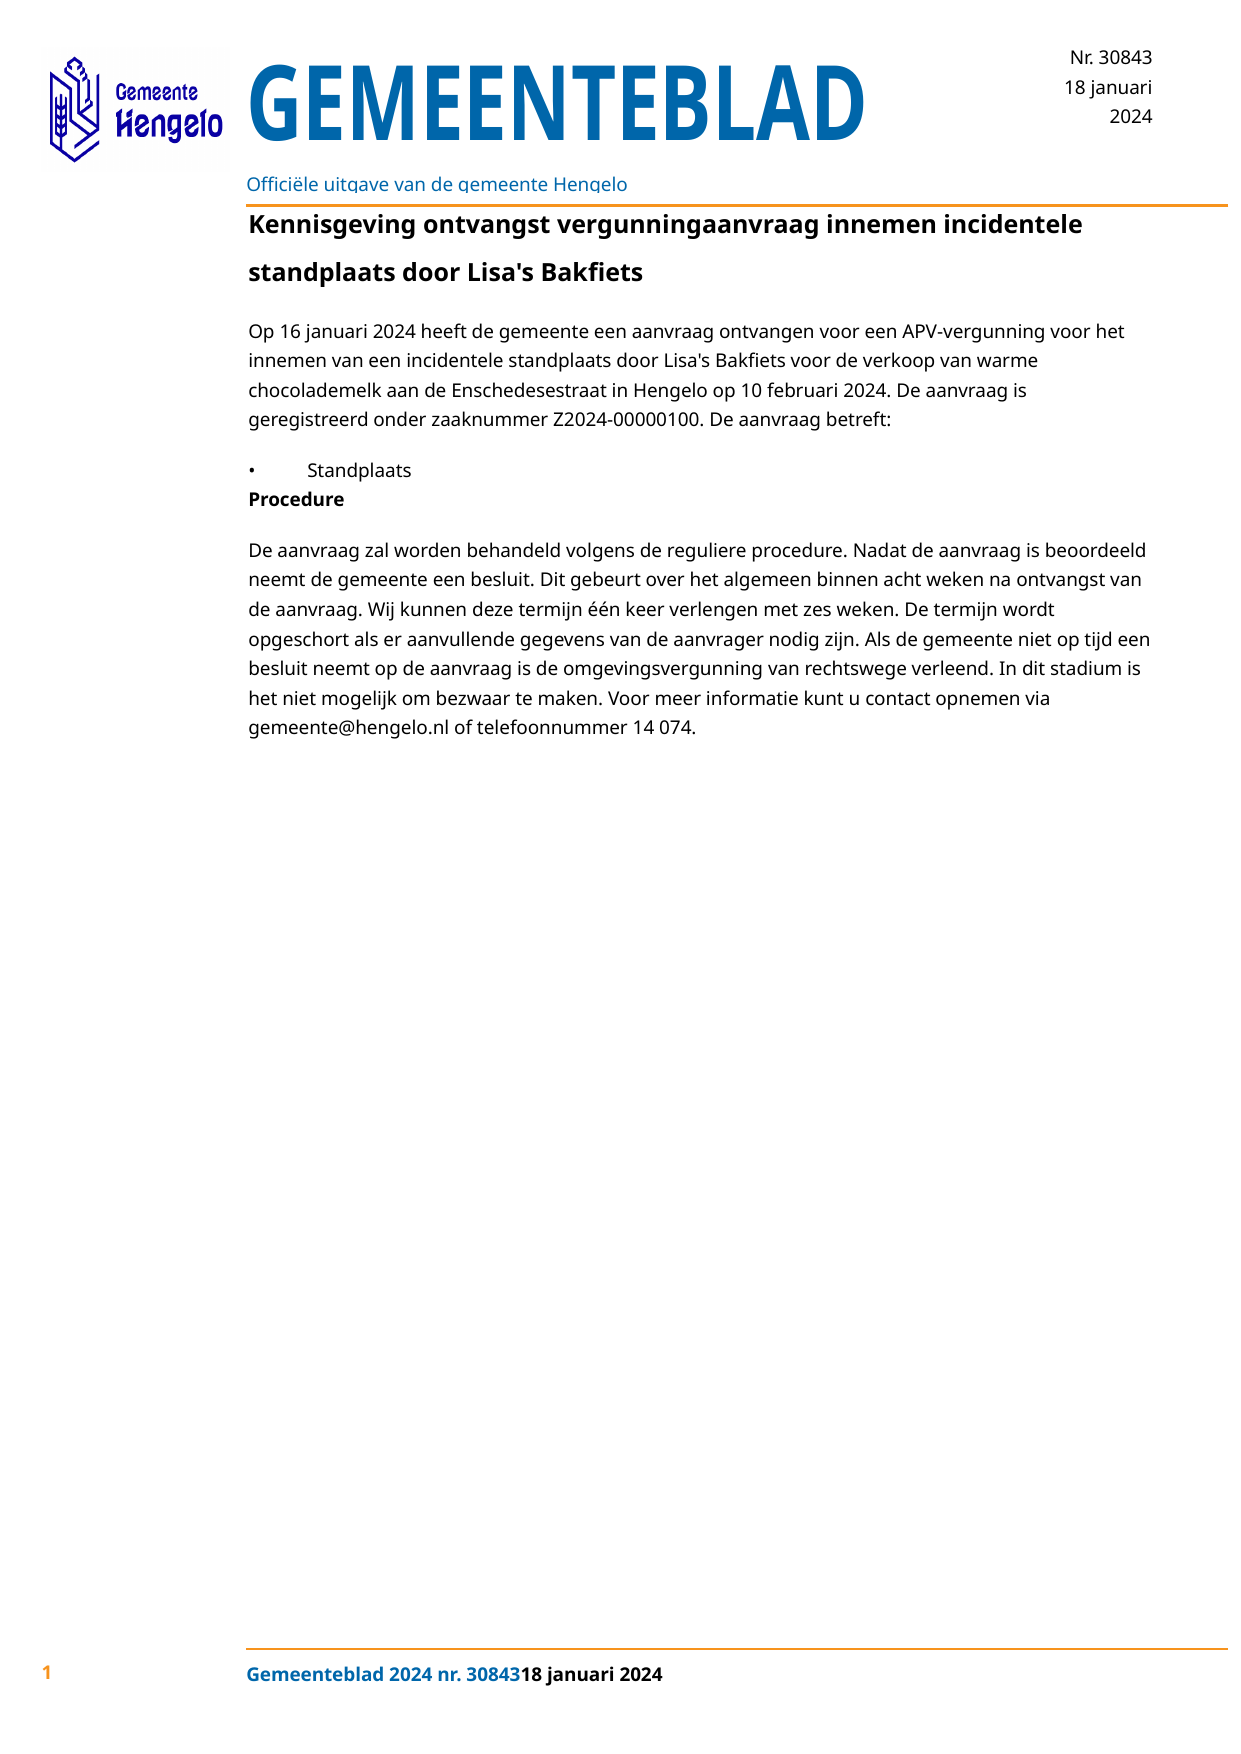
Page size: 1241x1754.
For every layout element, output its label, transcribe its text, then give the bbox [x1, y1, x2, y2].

text Kennisgeving ontvangst vergunningaanvraag innemen incidentele standplaats door Lisa's Bakfiets [248, 207, 1152, 288]
list Standplaats [248, 457, 1152, 483]
text De aanvraag zal worden behandeld volgens de reguliere procedure. Nadat de aanvraag is beoordeeld neemt de gemeente een besluit. Dit gebeurt over het algemeen binnen acht weken na ontvangst van de aanvraag. Wij kunnen deze termijn één keer verlengen met zes weken. De termijn wordt opgeschort als er aanvullende gegevens van de aanvrager nodig zijn. Als de gemeente niet op tijd een besluit neemt op de aanvraag is de omgevingsvergunning van rechtswege verleend. In dit stadium is het niet mogelijk om bezwaar te maken. Voor meer informatie kunt u contact opnemen via gemeente@hengelo.nl of telefoonnummer 14 074. [248, 537, 1152, 740]
picture [41, 47, 231, 172]
text Procedure [248, 487, 1152, 512]
text Op 16 januari 2024 heeft de gemeente een aanvraag ontvangen voor een APV-vergunning voor het innemen van een incidentele standplaats door Lisa's Bakfiets voor de verkoop van warme chocolademelk aan de Enschedesestraat in Hengelo op 10 februari 2024. De aanvraag is geregistreerd onder zaaknummer Z2024-00000100. De aanvraag betreft: [248, 318, 1152, 432]
